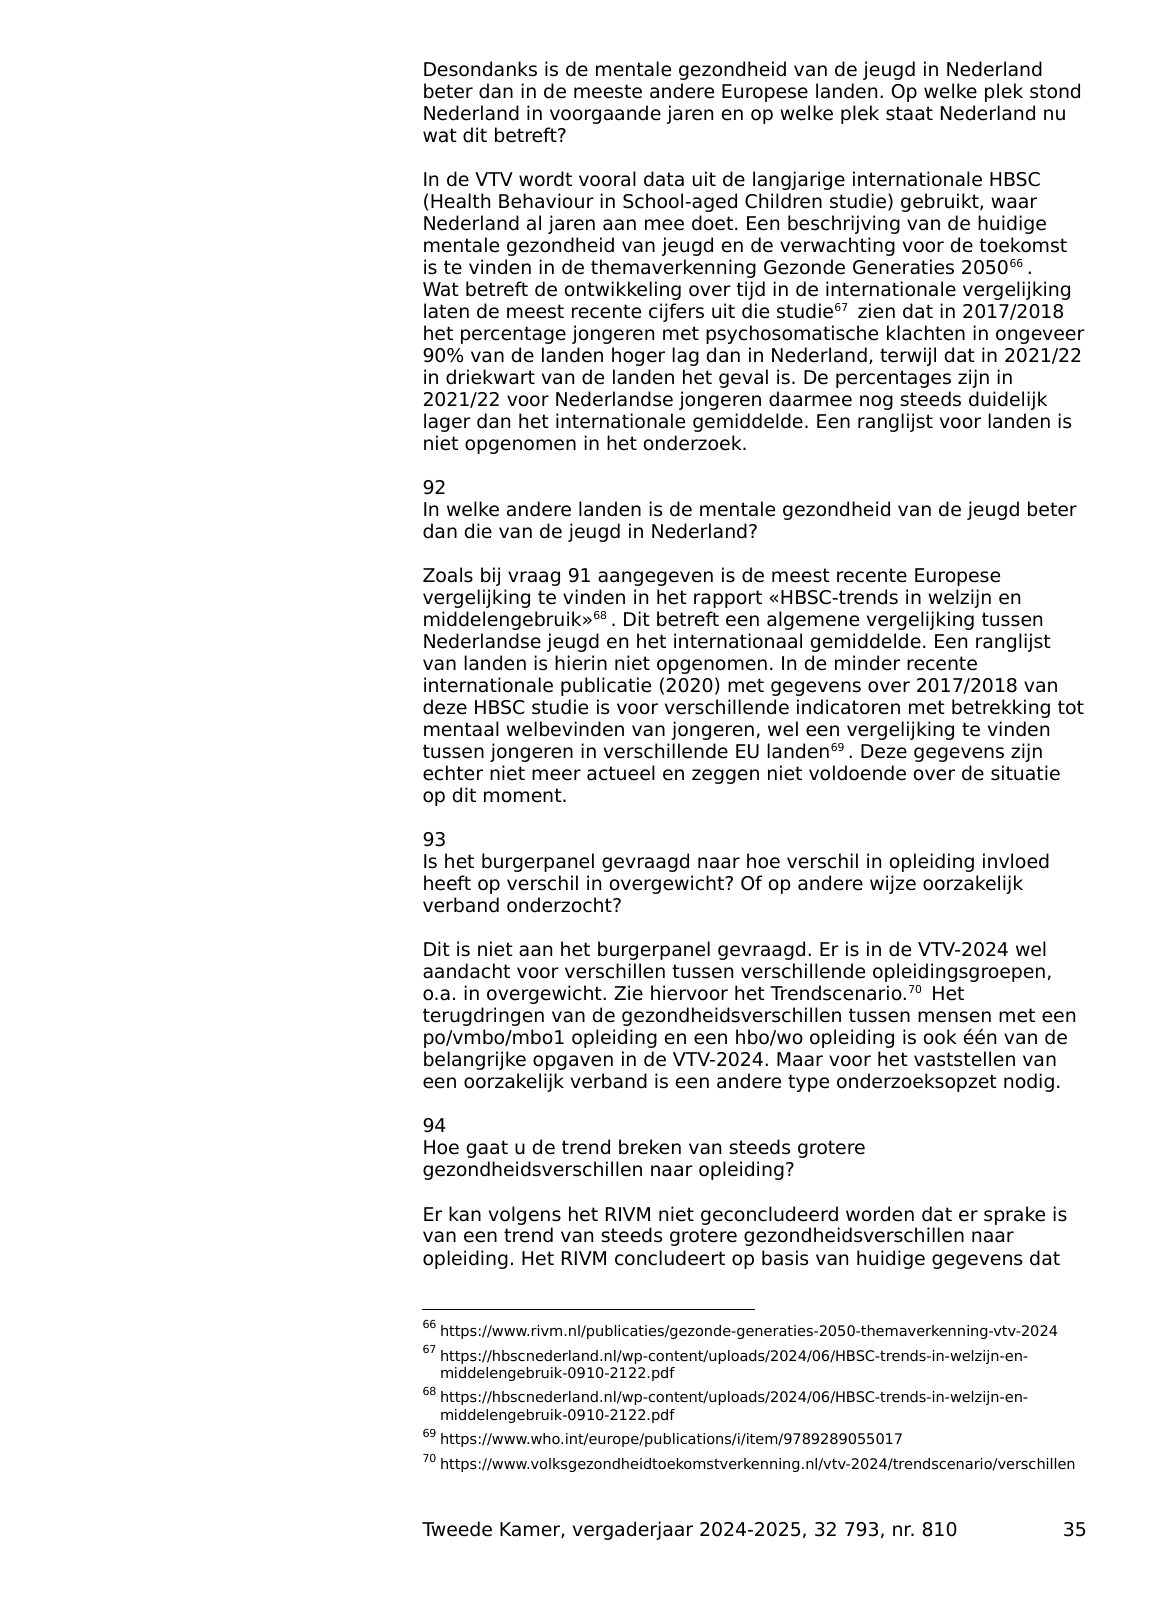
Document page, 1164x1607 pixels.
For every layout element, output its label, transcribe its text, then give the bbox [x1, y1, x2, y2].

text 92 [422, 477, 1087, 499]
text In welke andere landen is de mentale gezondheid van de jeugd beter dan die van de jeugd in Nederland? [422, 499, 1087, 543]
text Hoe gaat u de trend breken van steeds grotere gezondheidsverschillen naar opleiding? [422, 1137, 1087, 1181]
text Wat betreft de ontwikkeling over tijd in de internationale vergelijking laten de meest recente cijfers uit die studie zien dat in 2017/2018 het percentage jongeren met psychosomatische klachten in ongeveer 90% van de landen hoger lag dan in Nederland, terwijl dat in 2021/22 in driekwart van de landen het geval is. De percentages zijn in 2021/22 voor Nederlandse jongeren daarmee nog steeds duidelijk lager dan het internationale gemiddelde. Een ranglijst voor landen is niet opgenomen in het onderzoek. [422, 279, 1087, 455]
text https://hbscnederland.nl/wp-content/uploads/2024/06/HBSC-trends-in-welzijn-en-middelengebruik-0910-2122.pdf [422, 1385, 1087, 1424]
text https://www.who.int/europe/publications/i/item/9789289055017 [422, 1427, 1087, 1449]
text https://www.volksgezondheidtoekomstverkenning.nl/vtv-2024/trendscenario/verschillen [422, 1452, 1087, 1474]
text Desondanks is de mentale gezondheid van de jeugd in Nederland beter dan in de meeste andere Europese landen. Op welke plek stond Nederland in voorgaande jaren en op welke plek staat Nederland nu wat dit betreft? [422, 59, 1087, 147]
text Zoals bij vraag 91 aangegeven is de meest recente Europese vergelijking te vinden in het rapport «HBSC-trends in welzijn en middelengebruik». Dit betreft een algemene vergelijking tussen Nederlandse jeugd en het internationaal gemiddelde. Een ranglijst van landen is hierin niet opgenomen. In de minder recente internationale publicatie (2020) met gegevens over 2017/2018 van deze HBSC studie is voor verschillende indicatoren met betrekking tot mentaal welbevinden van jongeren, wel een vergelijking te vinden tussen jongeren in verschillende EU landen. Deze gegevens zijn echter niet meer actueel en zeggen niet voldoende over de situatie op dit moment. [422, 565, 1087, 807]
text https://www.rivm.nl/publicaties/gezonde-generaties-2050-themaverkenning-vtv-2024 [422, 1318, 1087, 1341]
text 93 [422, 829, 1087, 851]
text Dit is niet aan het burgerpanel gevraagd. Er is in de VTV-2024 wel aandacht voor verschillen tussen verschillende opleidingsgroepen, o.a. in overgewicht. Zie hiervoor het Trendscenario. Het terugdringen van de gezondheidsverschillen tussen mensen met een po/vmbo/mbo1 opleiding en een hbo/wo opleiding is ook één van de belangrijke opgaven in de VTV-2024. Maar voor het vaststellen van een oorzakelijk verband is een andere type onderzoeksopzet nodig. [422, 939, 1087, 1093]
text Er kan volgens het RIVM niet geconcludeerd worden dat er sprake is van een trend van steeds grotere gezondheidsverschillen naar opleiding. Het RIVM concludeert op basis van huidige gegevens dat [422, 1203, 1087, 1269]
text 94 [422, 1115, 1087, 1137]
text Is het burgerpanel gevraagd naar hoe verschil in opleiding invloed heeft op verschil in overgewicht? Of op andere wijze oorzakelijk verband onderzocht? [422, 851, 1087, 917]
text In de VTV wordt vooral data uit de langjarige internationale HBSC (Health Behaviour in School-aged Children‎ studie) gebruikt, waar Nederland al jaren aan mee doet. Een beschrijving van de huidige mentale gezondheid van jeugd en de verwachting voor de toekomst is te vinden in de themaverkenning Gezonde Generaties 2050. [422, 169, 1087, 279]
text https://hbscnederland.nl/wp-content/uploads/2024/06/HBSC-trends-in-welzijn-en-middelengebruik-0910-2122.pdf [422, 1343, 1087, 1382]
